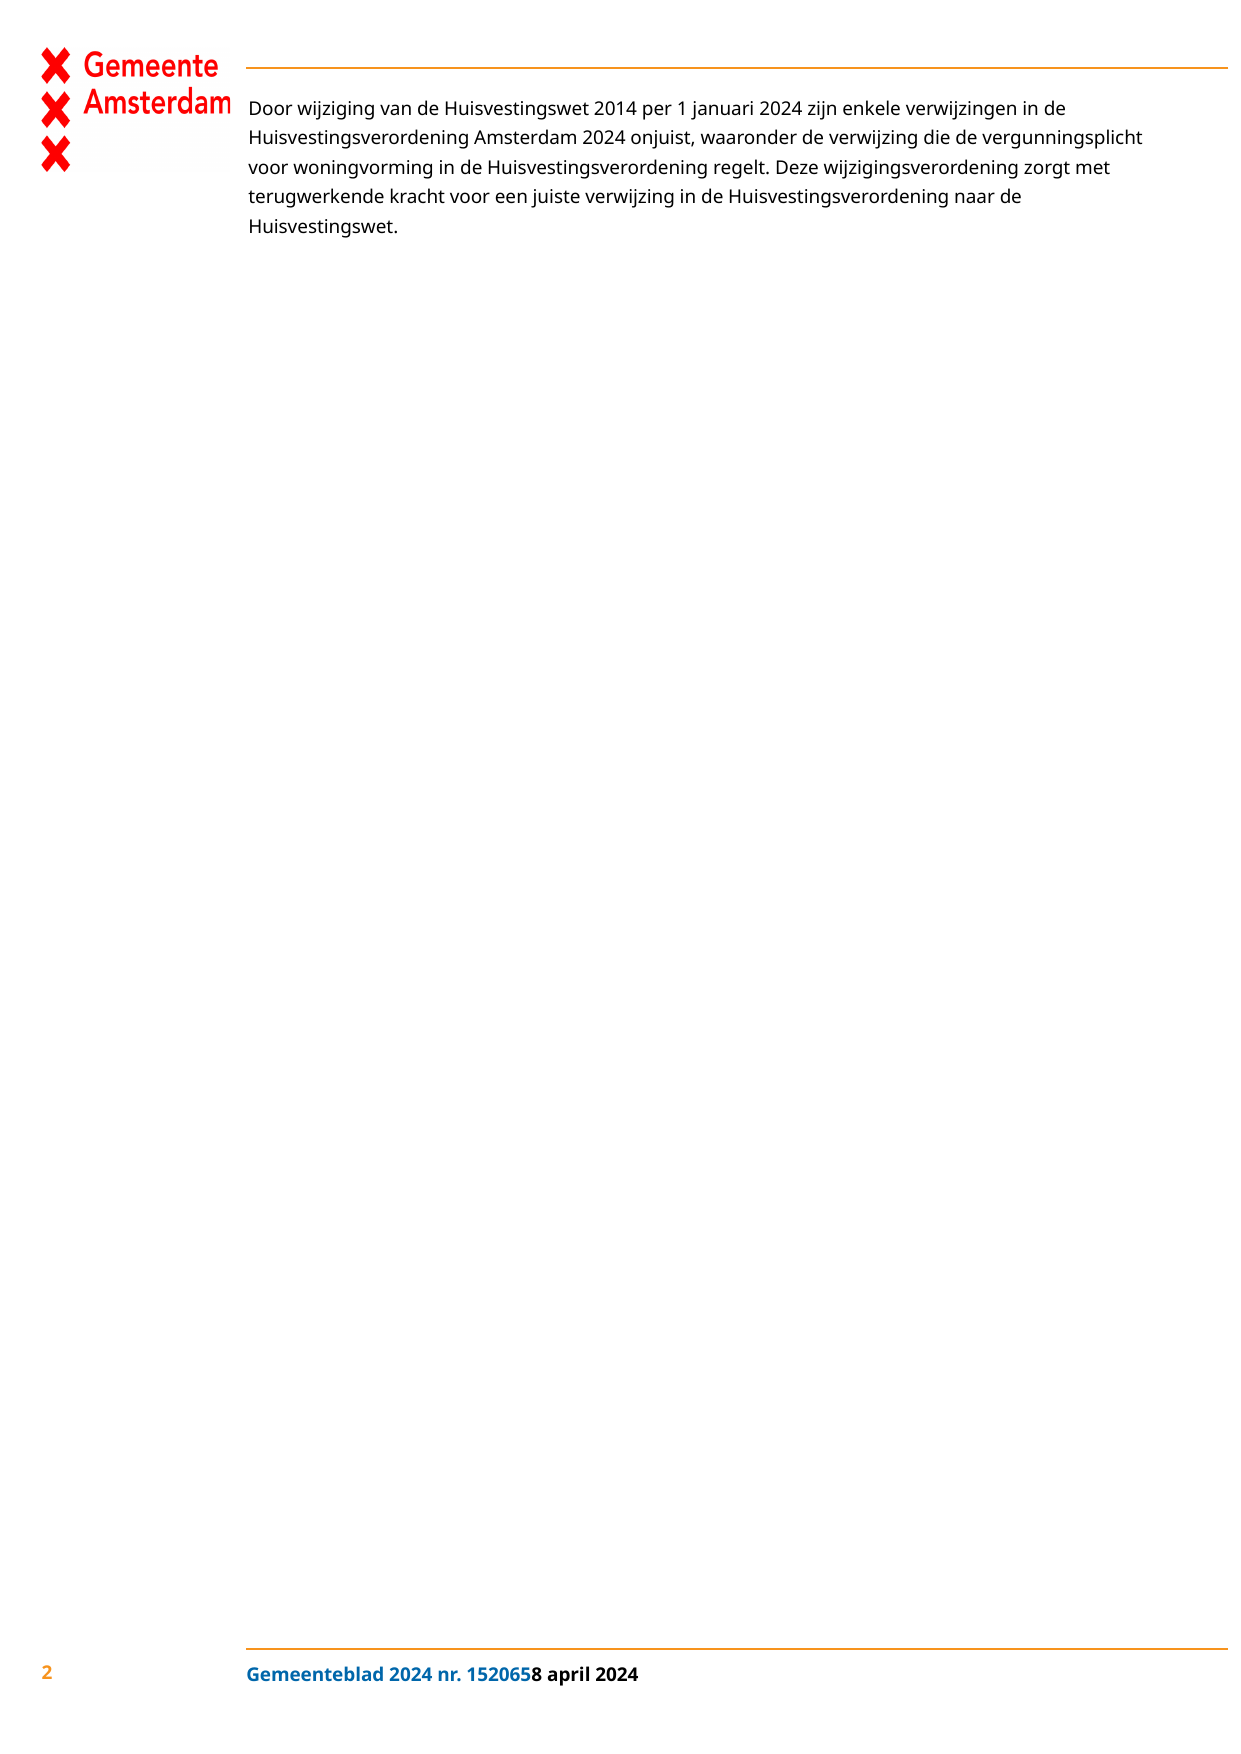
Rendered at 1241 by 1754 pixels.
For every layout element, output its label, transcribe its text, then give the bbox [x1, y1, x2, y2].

picture [41, 47, 231, 172]
text Door wijziging van de Huisvestingswet 2014 per 1 januari 2024 zijn enkele verwijzingen in de Huisvestingsverordening Amsterdam 2024 onjuist, waaronder de verwijzing die de vergunningsplicht voor woningvorming in de Huisvestingsverordening regelt. Deze wijzigingsverordening zorgt met terugwerkende kracht voor een juiste verwijzing in de Huisvestingsverordening naar de Huisvestingswet. [248, 95, 1152, 239]
